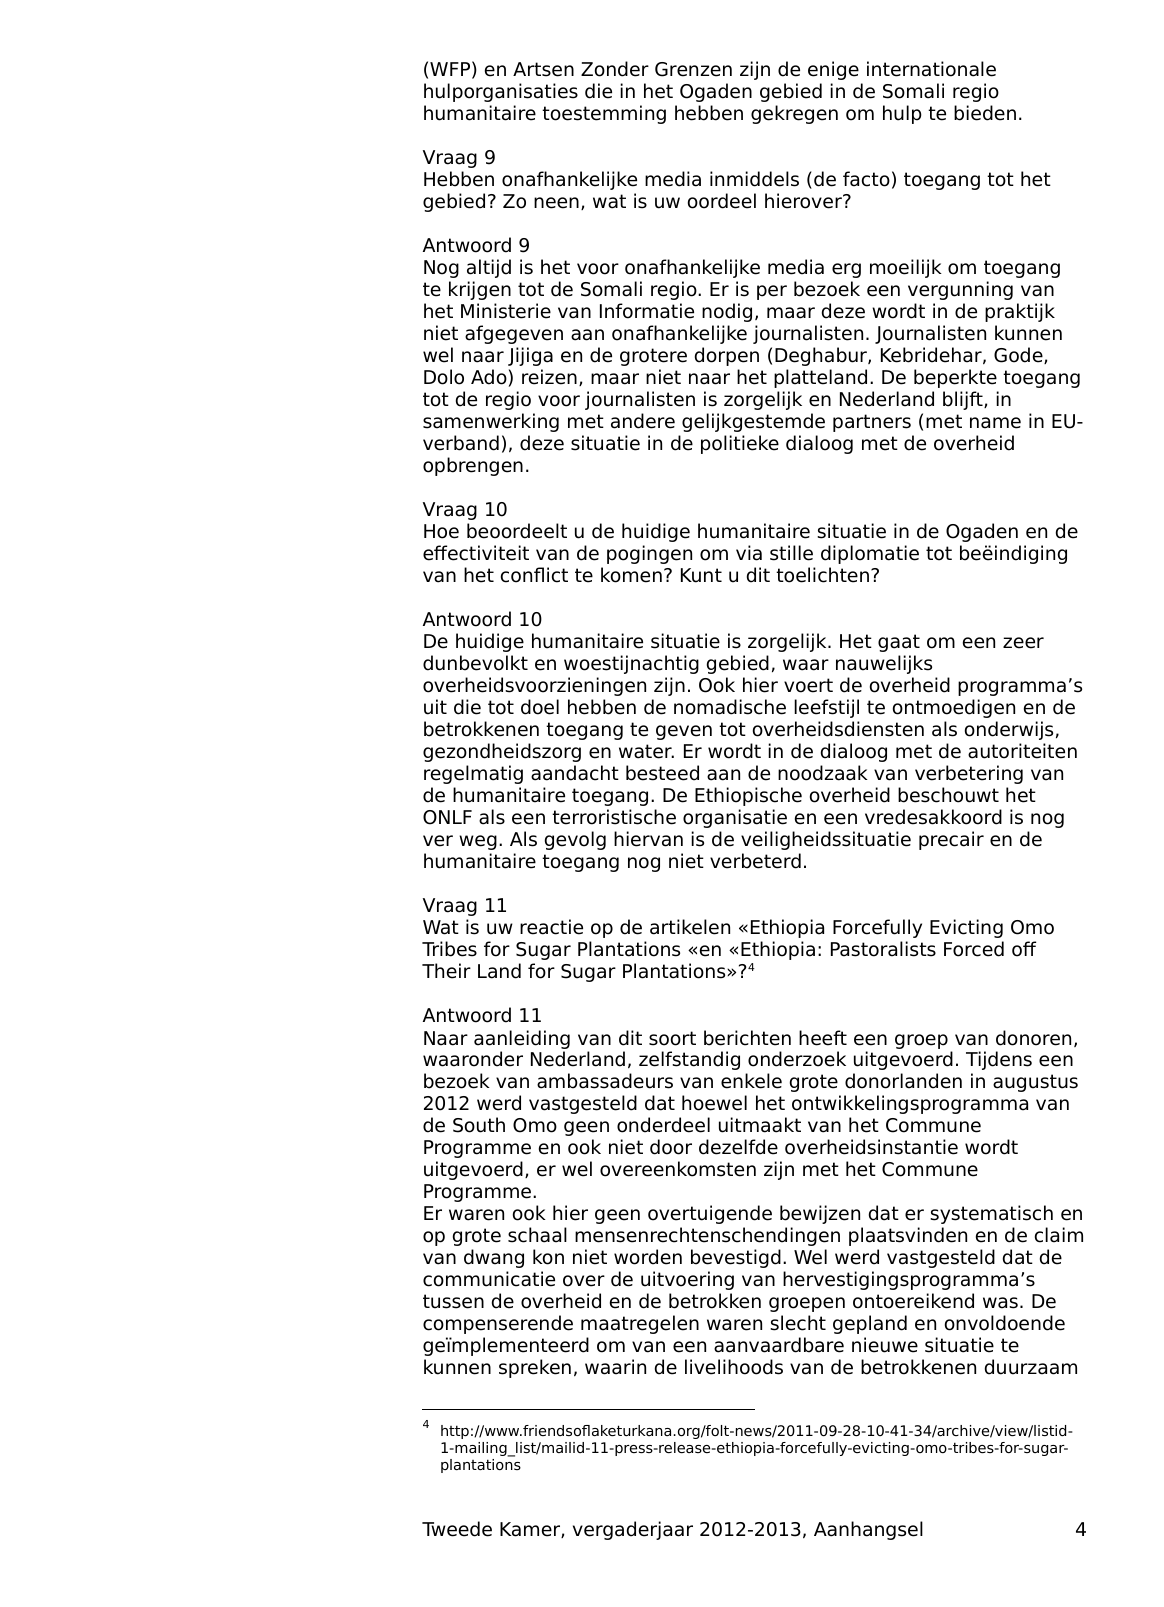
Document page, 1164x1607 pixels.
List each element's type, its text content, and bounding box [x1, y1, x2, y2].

text Nog altijd is het voor onafhankelijke media erg moeilijk om toegang te krijgen tot de Somali regio. Er is per bezoek een vergunning van het Ministerie van Informatie nodig, maar deze wordt in de praktijk niet afgegeven aan onafhankelijke journalisten. Journalisten kunnen wel naar Jijiga en de grotere dorpen (Deghabur, Kebridehar, Gode, Dolo Ado) reizen, maar niet naar het platteland. De beperkte toegang tot de regio voor journalisten is zorgelijk en Nederland blijft, in samenwerking met andere gelijkgestemde partners (met name in EU-verband), deze situatie in de politieke dialoog met de overheid opbrengen. [422, 257, 1087, 477]
text Vraag 11 [422, 895, 1087, 917]
text Antwoord 11 [422, 1005, 1087, 1027]
text Hoe beoordeelt u de huidige humanitaire situatie in de Ogaden en de effectiviteit van de pogingen om via stille diplomatie tot beëindiging van het conflict te komen? Kunt u dit toelichten? [422, 521, 1087, 587]
text Vraag 10 [422, 499, 1087, 521]
text Naar aanleiding van dit soort berichten heeft een groep van donoren, waaronder Nederland, zelfstandig onderzoek uitgevoerd. Tijdens een bezoek van ambassadeurs van enkele grote donorlanden in augustus 2012 werd vastgesteld dat hoewel het ontwikkelingsprogramma van de South Omo geen onderdeel uitmaakt van het Commune Programme en ook niet door dezelfde overheidsinstantie wordt uitgevoerd, er wel overeenkomsten zijn met het Commune Programme. [422, 1027, 1087, 1203]
text Vraag 9 [422, 147, 1087, 169]
text De huidige humanitaire situatie is zorgelijk. Het gaat om een zeer dunbevolkt en woestijnachtig gebied, waar nauwelijks overheidsvoorzieningen zijn. Ook hier voert de overheid programma’s uit die tot doel hebben de nomadische leefstijl te ontmoedigen en de betrokkenen toegang te geven tot overheidsdiensten als onderwijs, gezondheidszorg en water. Er wordt in de dialoog met de autoriteiten regelmatig aandacht besteed aan de noodzaak van verbetering van de humanitaire toegang. De Ethiopische overheid beschouwt het ONLF als een terroristische organisatie en een vredesakkoord is nog ver weg. Als gevolg hiervan is de veiligheidssituatie precair en de humanitaire toegang nog niet verbeterd. [422, 631, 1087, 873]
text Wat is uw reactie op de artikelen «Ethiopia Forcefully Evicting Omo Tribes for Sugar Plantations «en «Ethiopia: Pastoralists Forced off Their Land for Sugar Plantations»? [422, 917, 1087, 983]
text Antwoord 10 [422, 609, 1087, 631]
text (WFP) en Artsen Zonder Grenzen zijn de enige internationale hulporganisaties die in het Ogaden gebied in de Somali regio humanitaire toestemming hebben gekregen om hulp te bieden. [422, 59, 1087, 125]
text Antwoord 9 [422, 235, 1087, 257]
text http://www.friendsoflaketurkana.org/folt-news/2011-09-28-10-41-34/archive/view/listid-1-mailing_list/mailid-11-press-release-ethiopia-forcefully-evicting-omo-tribes-for-sugar-plantations [422, 1418, 1087, 1474]
text Hebben onafhankelijke media inmiddels (de facto) toegang tot het gebied? Zo neen, wat is uw oordeel hierover? [422, 169, 1087, 213]
text Er waren ook hier geen overtuigende bewijzen dat er systematisch en op grote schaal mensenrechtenschendingen plaatsvinden en de claim van dwang kon niet worden bevestigd. Wel werd vastgesteld dat de communicatie over de uitvoering van hervestigingsprogramma’s tussen de overheid en de betrokken groepen ontoereikend was. De compenserende maatregelen waren slecht gepland en onvoldoende geïmplementeerd om van een aanvaardbare nieuwe situatie te kunnen spreken, waarin de livelihoods van de betrokkenen duurzaam [422, 1203, 1087, 1379]
